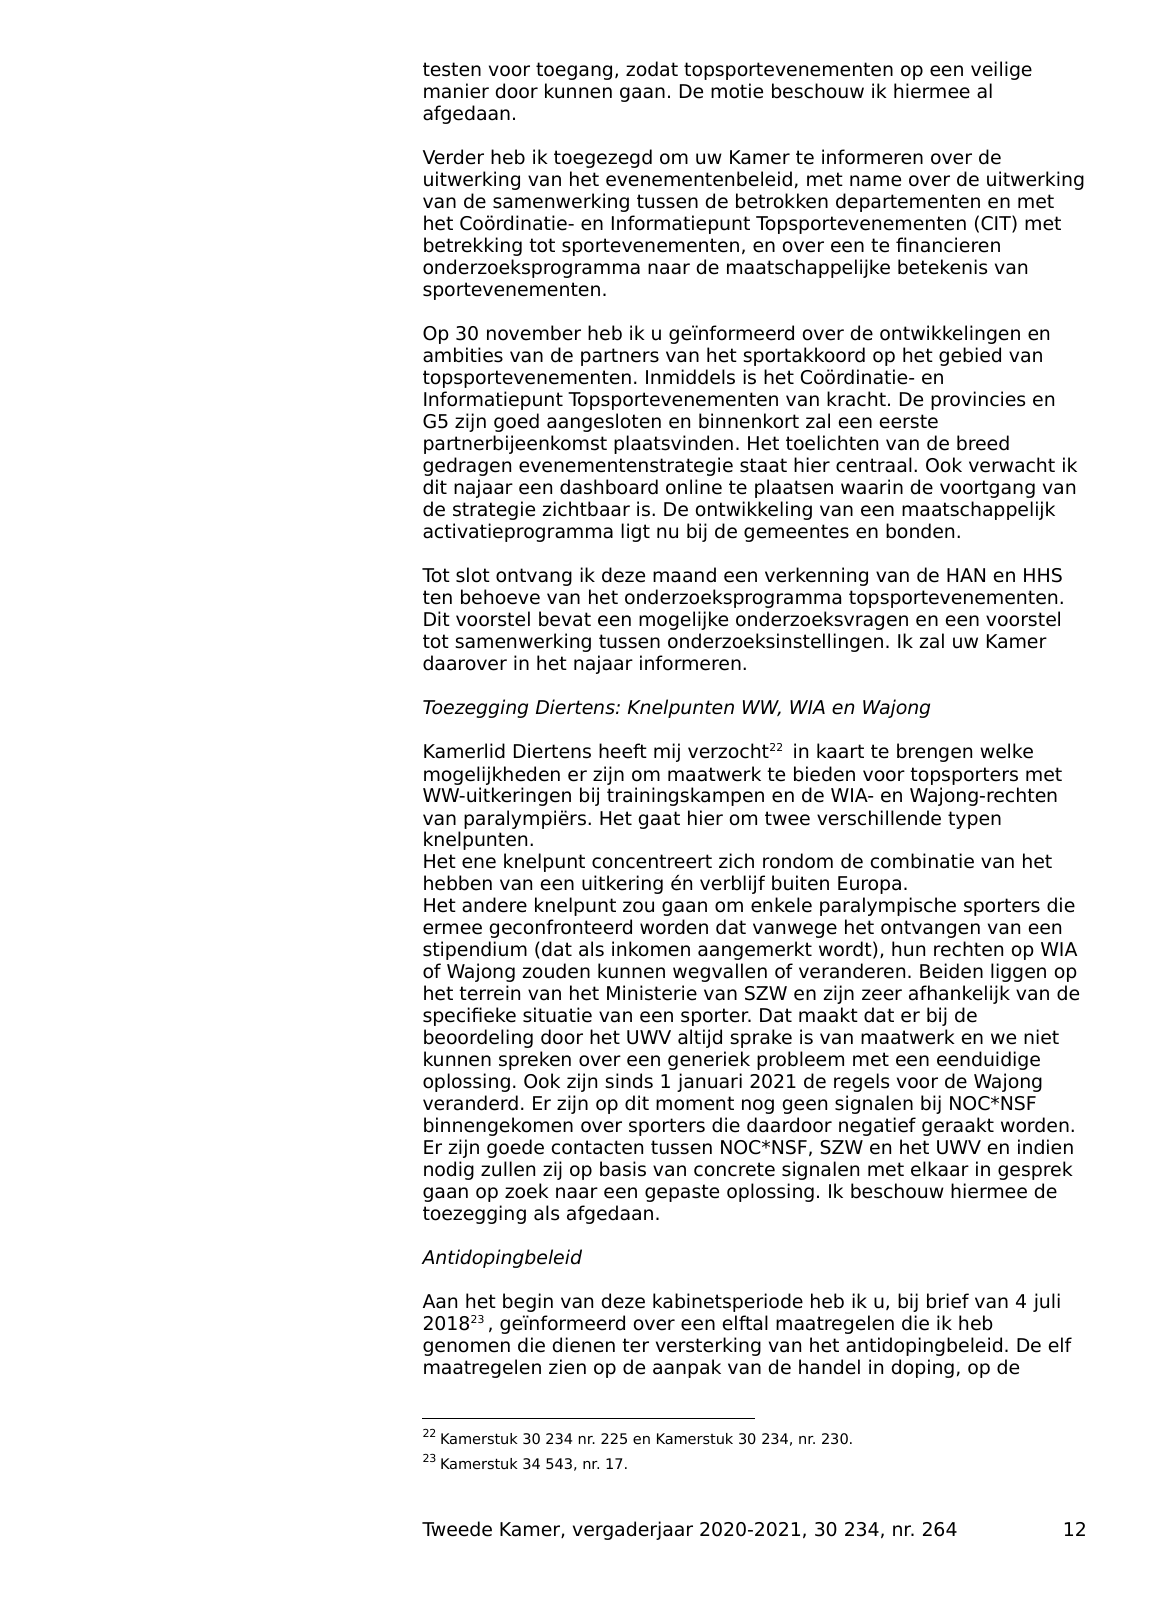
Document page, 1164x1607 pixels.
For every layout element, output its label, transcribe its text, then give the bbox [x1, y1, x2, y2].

text Het ene knelpunt concentreert zich rondom de combinatie van het hebben van een uitkering én verblijf buiten Europa. [422, 851, 1087, 895]
text Op 30 november heb ik u geïnformeerd over de ontwikkelingen en ambities van de partners van het sportakkoord op het gebied van topsportevenementen. Inmiddels is het Coördinatie- en Informatiepunt Topsportevenementen van kracht. De provincies en G5 zijn goed aangesloten en binnenkort zal een eerste partnerbijeenkomst plaatsvinden. Het toelichten van de breed gedragen evenementenstrategie staat hier centraal. Ook verwacht ik dit najaar een dashboard online te plaatsen waarin de voortgang van de strategie zichtbaar is. De ontwikkeling van een maatschappelijk activatieprogramma ligt nu bij de gemeentes en bonden. [422, 323, 1087, 543]
text testen voor toegang, zodat topsportevenementen op een veilige manier door kunnen gaan. De motie beschouw ik hiermee al afgedaan. [422, 59, 1087, 125]
text Kamerstuk 34 543, nr. 17. [422, 1452, 1087, 1474]
text Kamerstuk 30 234 nr. 225 en Kamerstuk 30 234, nr. 230. [422, 1427, 1087, 1449]
subtitle Antidopingbeleid [422, 1247, 1087, 1269]
text Aan het begin van deze kabinetsperiode heb ik u, bij brief van 4 juli 2018, geïnformeerd over een elftal maatregelen die ik heb genomen die dienen ter versterking van het antidopingbeleid. De elf maatregelen zien op de aanpak van de handel in doping, op de [422, 1291, 1087, 1379]
text Tot slot ontvang ik deze maand een verkenning van de HAN en HHS ten behoeve van het onderzoeksprogramma topsportevenementen. Dit voorstel bevat een mogelijke onderzoeksvragen en een voorstel tot samenwerking tussen onderzoeksinstellingen. Ik zal uw Kamer daarover in het najaar informeren. [422, 565, 1087, 675]
text Verder heb ik toegezegd om uw Kamer te informeren over de uitwerking van het evenementenbeleid, met name over de uitwerking van de samenwerking tussen de betrokken departementen en met het Coördinatie- en Informatiepunt Topsportevenementen (CIT) met betrekking tot sportevenementen, en over een te financieren onderzoeksprogramma naar de maatschappelijke betekenis van sportevenementen. [422, 147, 1087, 301]
text Het andere knelpunt zou gaan om enkele paralympische sporters die ermee geconfronteerd worden dat vanwege het ontvangen van een stipendium (dat als inkomen aangemerkt wordt), hun rechten op WIA of Wajong zouden kunnen wegvallen of veranderen. Beiden liggen op het terrein van het Ministerie van SZW en zijn zeer afhankelijk van de specifieke situatie van een sporter. Dat maakt dat er bij de beoordeling door het UWV altijd sprake is van maatwerk en we niet kunnen spreken over een generiek probleem met een eenduidige oplossing. Ook zijn sinds 1 januari 2021 de regels voor de Wajong veranderd. Er zijn op dit moment nog geen signalen bij NOC*NSF binnengekomen over sporters die daardoor negatief geraakt worden. Er zijn goede contacten tussen NOC*NSF, SZW en het UWV en indien nodig zullen zij op basis van concrete signalen met elkaar in gesprek gaan op zoek naar een gepaste oplossing. Ik beschouw hiermee de toezegging als afgedaan. [422, 895, 1087, 1225]
subtitle Toezegging Diertens: Knelpunten WW, WIA en Wajong [422, 697, 1087, 719]
text Kamerlid Diertens heeft mij verzocht in kaart te brengen welke mogelijkheden er zijn om maatwerk te bieden voor topsporters met WW-uitkeringen bij trainingskampen en de WIA- en Wajong-rechten van paralympiërs. Het gaat hier om twee verschillende typen knelpunten. [422, 741, 1087, 851]
